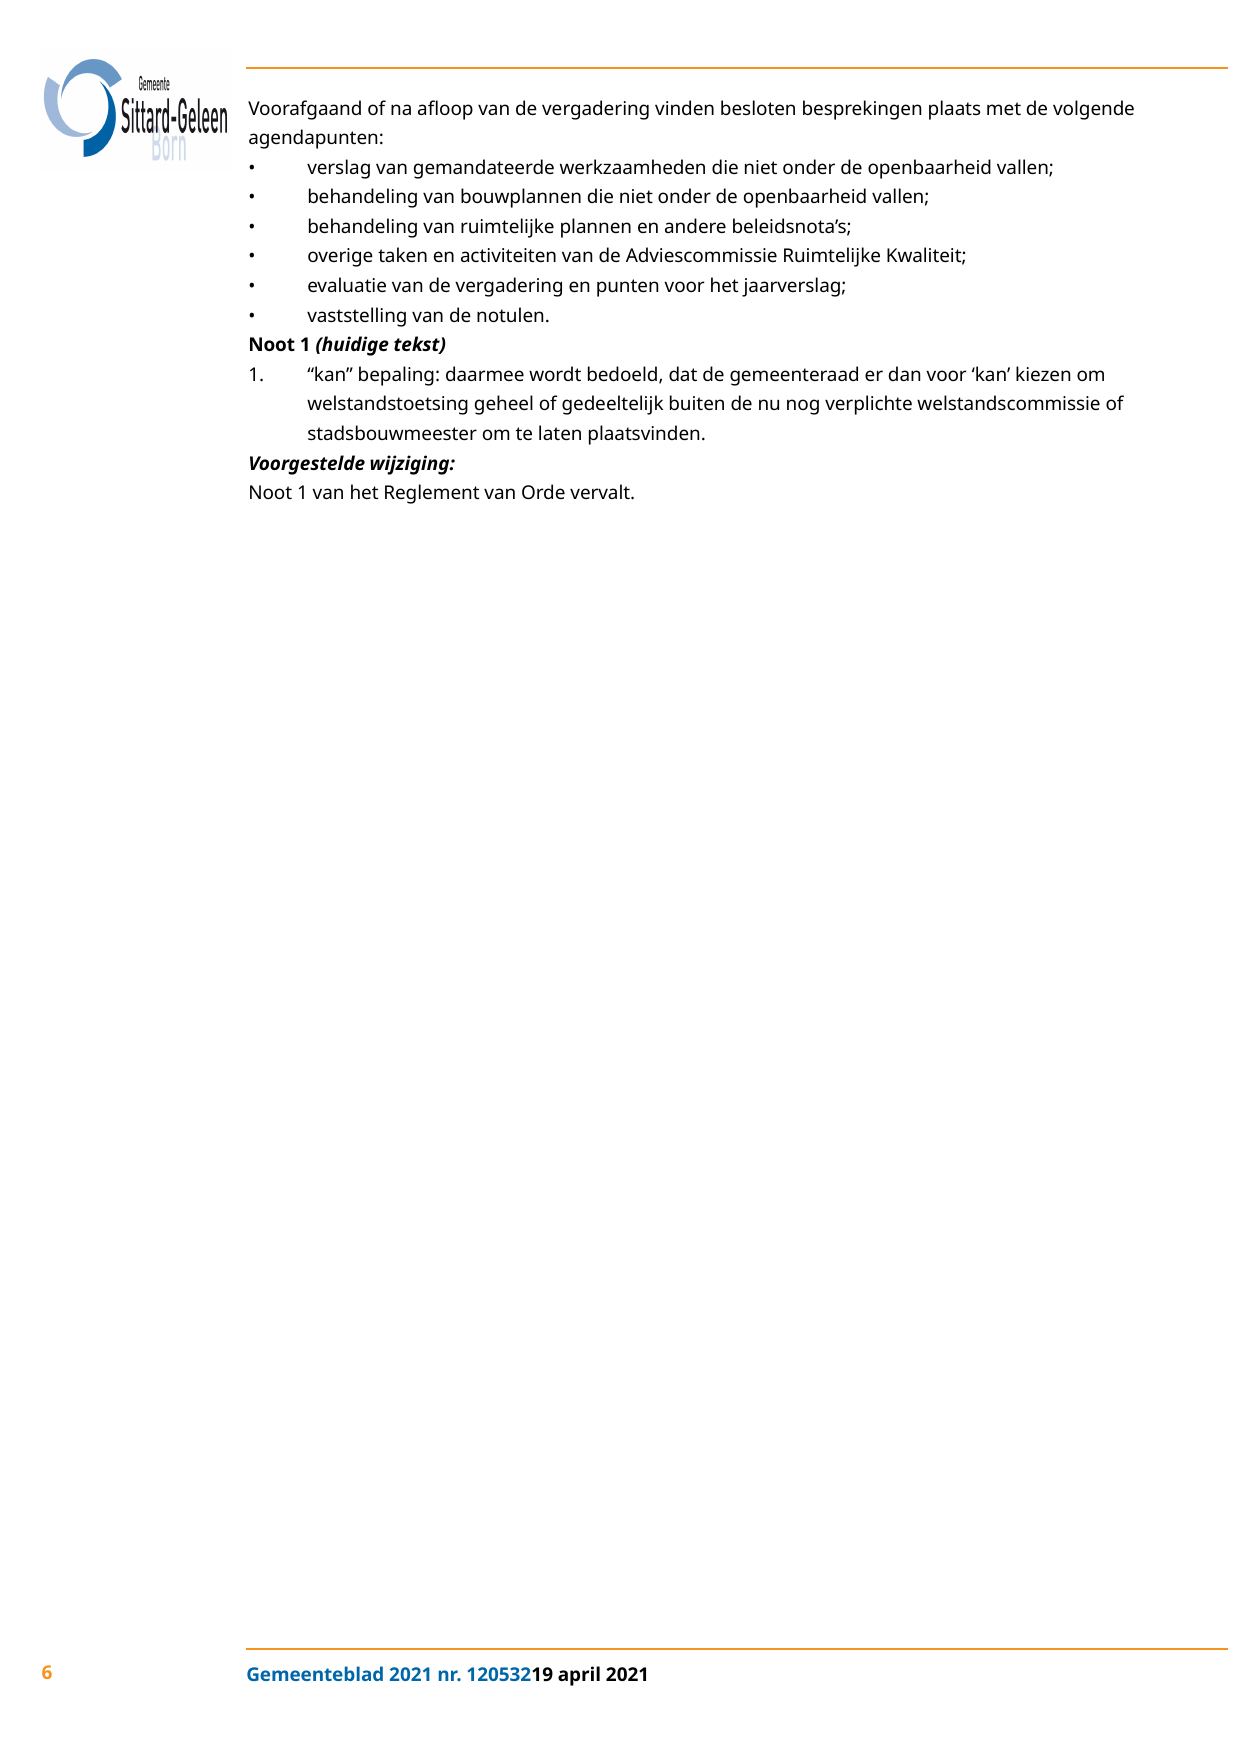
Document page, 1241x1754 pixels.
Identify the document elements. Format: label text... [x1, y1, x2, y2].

text Noot 1 (huidige tekst) [248, 331, 1152, 357]
list “kan” bepaling: daarmee wordt bedoeld, dat de gemeenteraad er dan voor ‘kan’ kiezen om welstandstoetsing geheel of gedeeltelijk buiten de nu nog verplichte welstandscommissie of stadsbouwmeester om te laten plaatsvinden. [248, 361, 1152, 446]
list verslag van gemandateerde werkzaamheden die niet onder de openbaarheid vallen; [248, 154, 1152, 180]
list vaststelling van de notulen. [248, 302, 1152, 328]
list behandeling van ruimtelijke plannen en andere beleidsnota’s; [248, 213, 1152, 239]
list evaluatie van de vergadering en punten voor het jaarverslag; [248, 272, 1152, 298]
text Voorafgaand of na afloop van de vergadering vinden besloten besprekingen plaats met de volgende agendapunten: [248, 95, 1152, 150]
picture [41, 47, 231, 172]
list overige taken en activiteiten van de Adviescommissie Ruimtelijke Kwaliteit; [248, 243, 1152, 268]
text Voorgestelde wijziging: [248, 450, 1152, 476]
list behandeling van bouwplannen die niet onder de openbaarheid vallen; [248, 183, 1152, 209]
text Noot 1 van het Reglement van Orde vervalt. [248, 479, 1152, 505]
